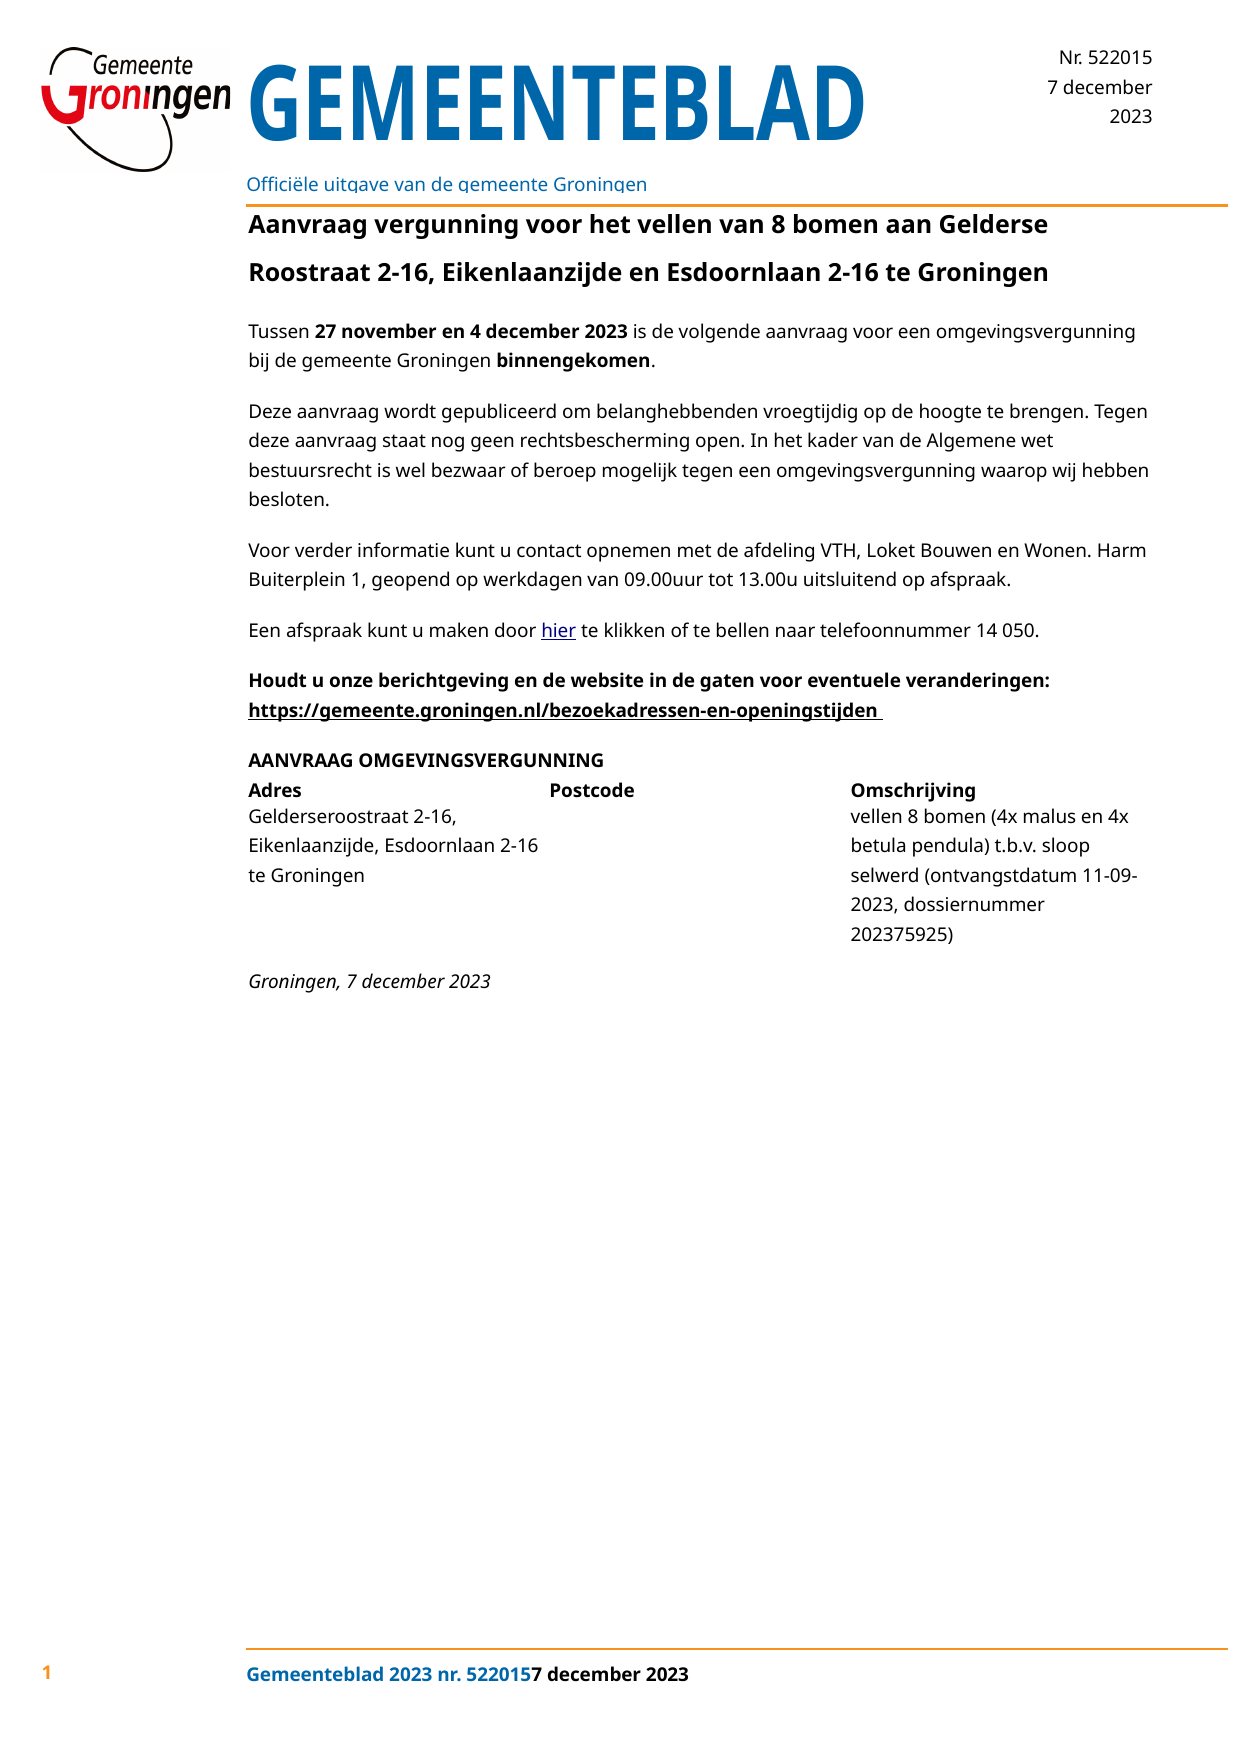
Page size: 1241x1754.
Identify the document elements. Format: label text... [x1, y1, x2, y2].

text Groningen, 7 december 2023 [248, 968, 1152, 994]
table_cell [549, 803, 850, 947]
picture [41, 47, 231, 172]
text Aanvraag vergunning voor het vellen van 8 bomen aan Gelderse Roostraat 2-16, Eikenlaanzijde en Esdoornlaan 2-16 te Groningen [248, 207, 1152, 288]
table_header Omschrijving [850, 777, 1152, 803]
table_cell vellen 8 bomen (4x malus en 4x betula pendula) t.b.v. sloop selwerd (ontvangstdatum 11-09-2023, dossiernummer 202375925) [850, 803, 1152, 947]
table_cell Gelderseroostraat 2-16, Eikenlaanzijde, Esdoornlaan 2-16 te Groningen [248, 803, 549, 947]
table_header Adres [248, 777, 549, 803]
text Tussen 27 november en 4 december 2023 is de volgende aanvraag voor een omgevingsvergunning bij de gemeente Groningen binnengekomen. [248, 318, 1152, 373]
text AANVRAAG OMGEVINGSVERGUNNING [248, 747, 1152, 773]
table_header Postcode [549, 777, 850, 803]
text Voor verder informatie kunt u contact opnemen met de afdeling VTH, Loket Bouwen en Wonen. Harm Buiterplein 1, geopend op werkdagen van 09.00uur tot 13.00u uitsluitend op afspraak. [248, 537, 1152, 592]
text Een afspraak kunt u maken door hier te klikken of te bellen naar telefoonnummer 14 050. [248, 617, 1152, 643]
text Deze aanvraag wordt gepubliceerd om belanghebbenden vroegtijdig op de hoogte te brengen. Tegen deze aanvraag staat nog geen rechtsbescherming open. In het kader van de Algemene wet bestuursrecht is wel bezwaar of beroep mogelijk tegen een omgevingsvergunning waarop wij hebben besloten. [248, 398, 1152, 512]
text Houdt u onze berichtgeving en de website in de gaten voor eventuele veranderingen: https://gemeente.groningen.nl/bezoekadressen-en-openingstijden [248, 667, 1152, 723]
